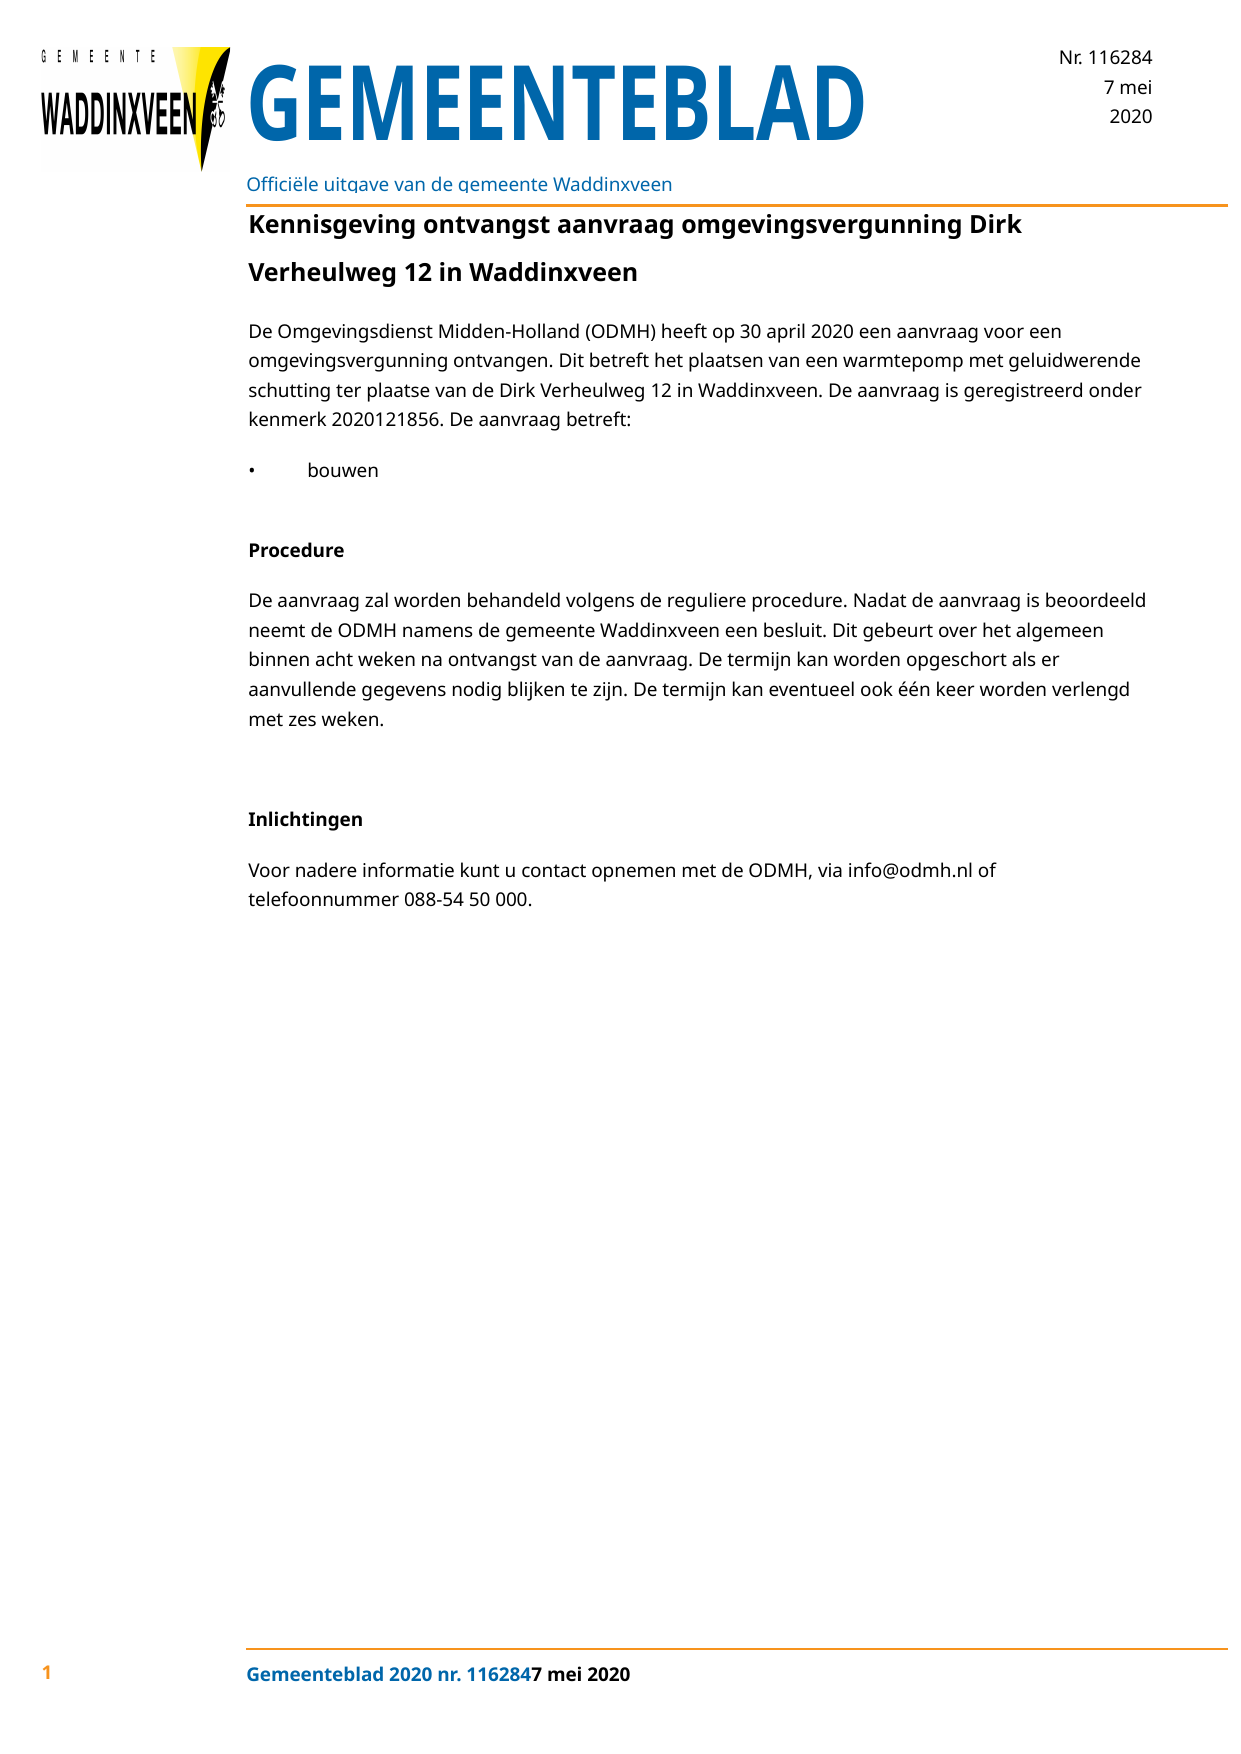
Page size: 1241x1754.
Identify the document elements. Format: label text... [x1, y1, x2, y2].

text Procedure [248, 537, 1152, 563]
text De Omgevingsdienst Midden-Holland (ODMH) heeft op 30 april 2020 een aanvraag voor een omgevingsvergunning ontvangen. Dit betreft het plaatsen van een warmtepomp met geluidwerende schutting ter plaatse van de Dirk Verheulweg 12 in Waddinxveen. De aanvraag is geregistreerd onder kenmerk 2020121856. De aanvraag betreft: [248, 318, 1152, 432]
list bouwen [248, 457, 1152, 483]
text Voor nadere informatie kunt u contact opnemen met de ODMH, via info@odmh.nl of telefoonnummer 088-54 50 000. [248, 857, 1152, 912]
text De aanvraag zal worden behandeld volgens de reguliere procedure. Nadat de aanvraag is beoordeeld neemt de ODMH namens de gemeente Waddinxveen een besluit. Dit gebeurt over het algemeen binnen acht weken na ontvangst van de aanvraag. De termijn kan worden opgeschort als er aanvullende gegevens nodig blijken te zijn. De termijn kan eventueel ook één keer worden verlengd met zes weken. [248, 587, 1152, 732]
text Inlichtingen [248, 807, 1152, 832]
picture [41, 47, 231, 172]
text Kennisgeving ontvangst aanvraag omgevingsvergunning Dirk Verheulweg 12 in Waddinxveen [248, 207, 1152, 288]
